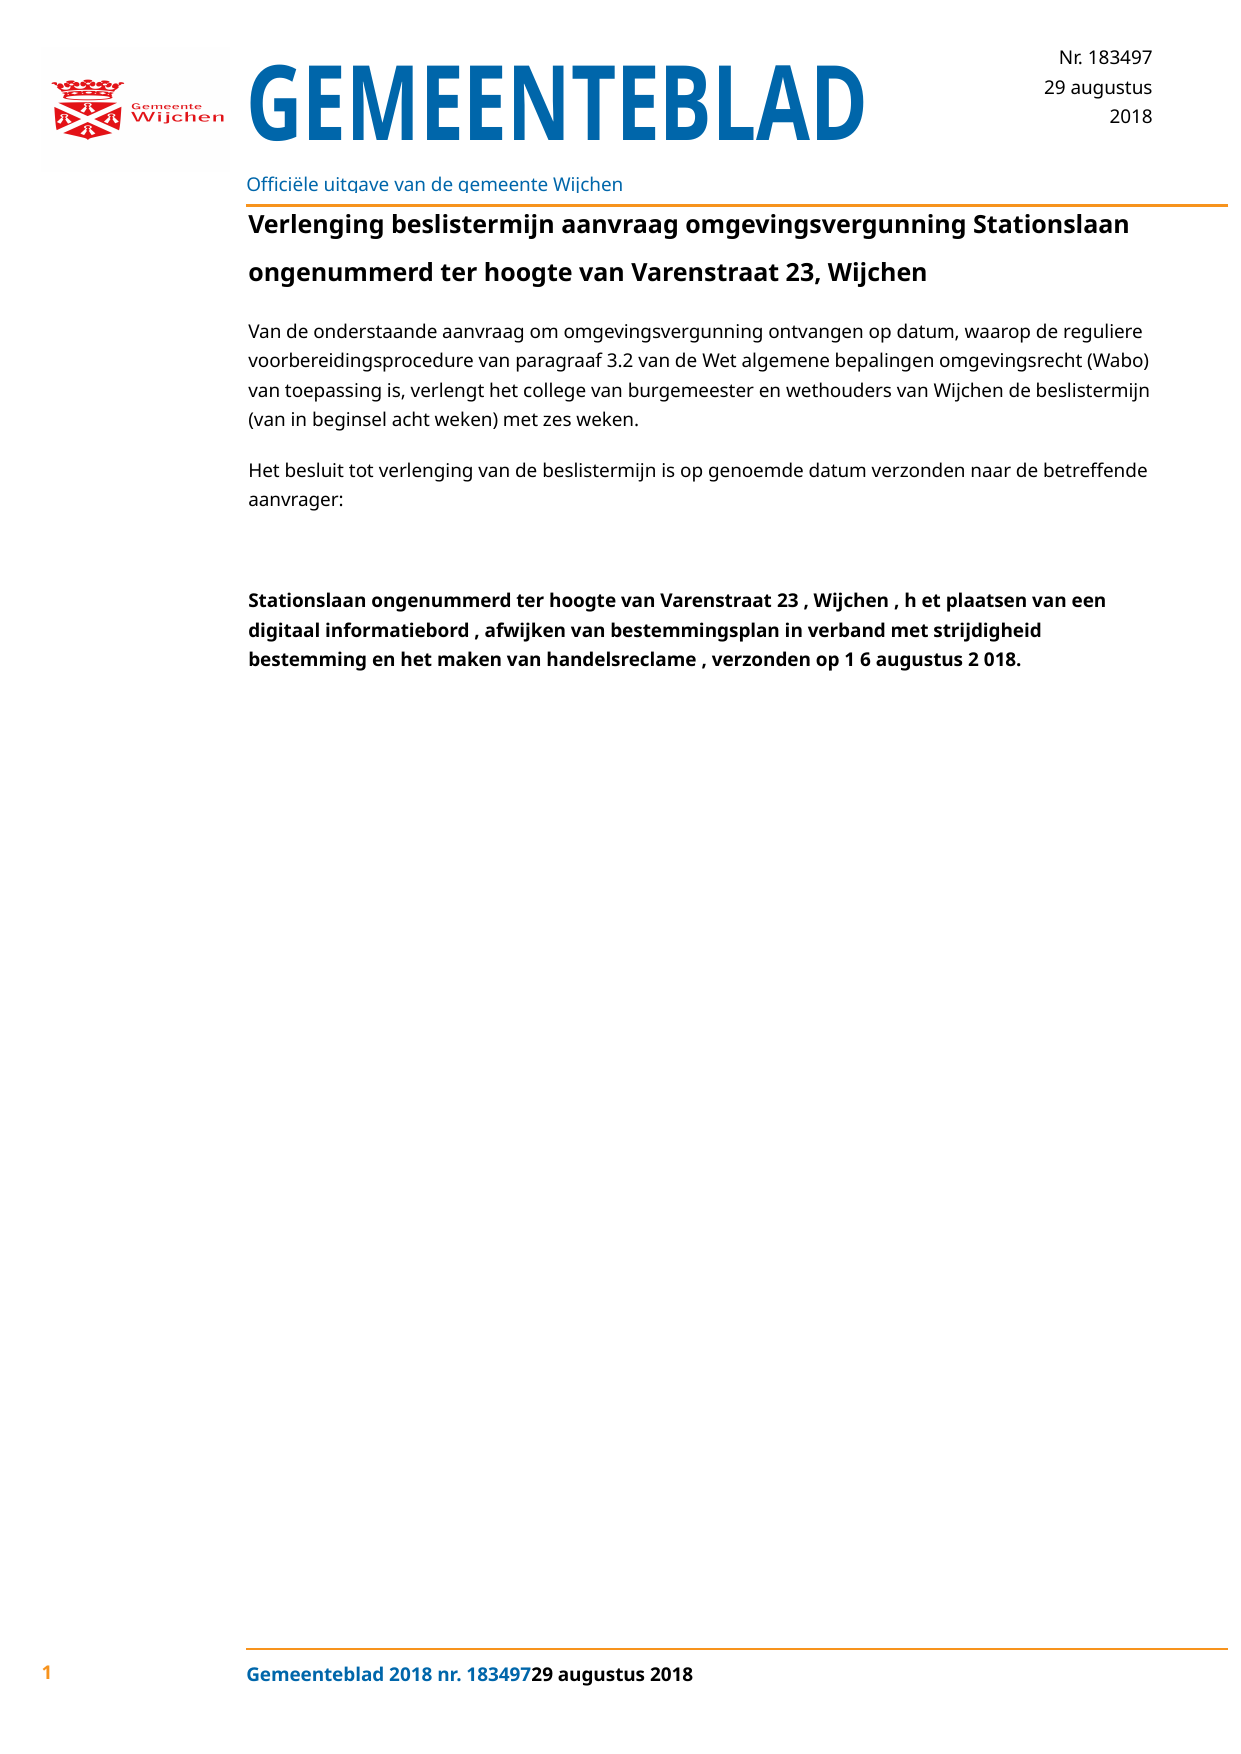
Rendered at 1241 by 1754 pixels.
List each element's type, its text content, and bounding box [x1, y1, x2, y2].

text Van de onderstaande aanvraag om omgevingsvergunning ontvangen op datum, waarop de reguliere voorbereidingsprocedure van paragraaf 3.2 van de Wet algemene bepalingen omgevingsrecht (Wabo) van toepassing is, verlengt het college van burgemeester en wethouders van Wijchen de beslistermijn (van in beginsel acht weken) met zes weken. [248, 318, 1152, 432]
text Het besluit tot verlenging van de beslistermijn is op genoemde datum verzonden naar de betreffende aanvrager: [248, 457, 1152, 512]
text Verlenging beslistermijn aanvraag omgevingsvergunning Stationslaan ongenummerd ter hoogte van Varenstraat 23, Wijchen [248, 207, 1152, 288]
text Stationslaan ongenummerd ter hoogte van Varenstraat 23 , Wijchen , h et plaatsen van een digitaal informatiebord , afwijken van bestemmingsplan in verband met strijdigheid bestemming en het maken van handelsreclame , verzonden op 1 6 augustus 2 018. [248, 587, 1152, 672]
picture [41, 47, 231, 172]
